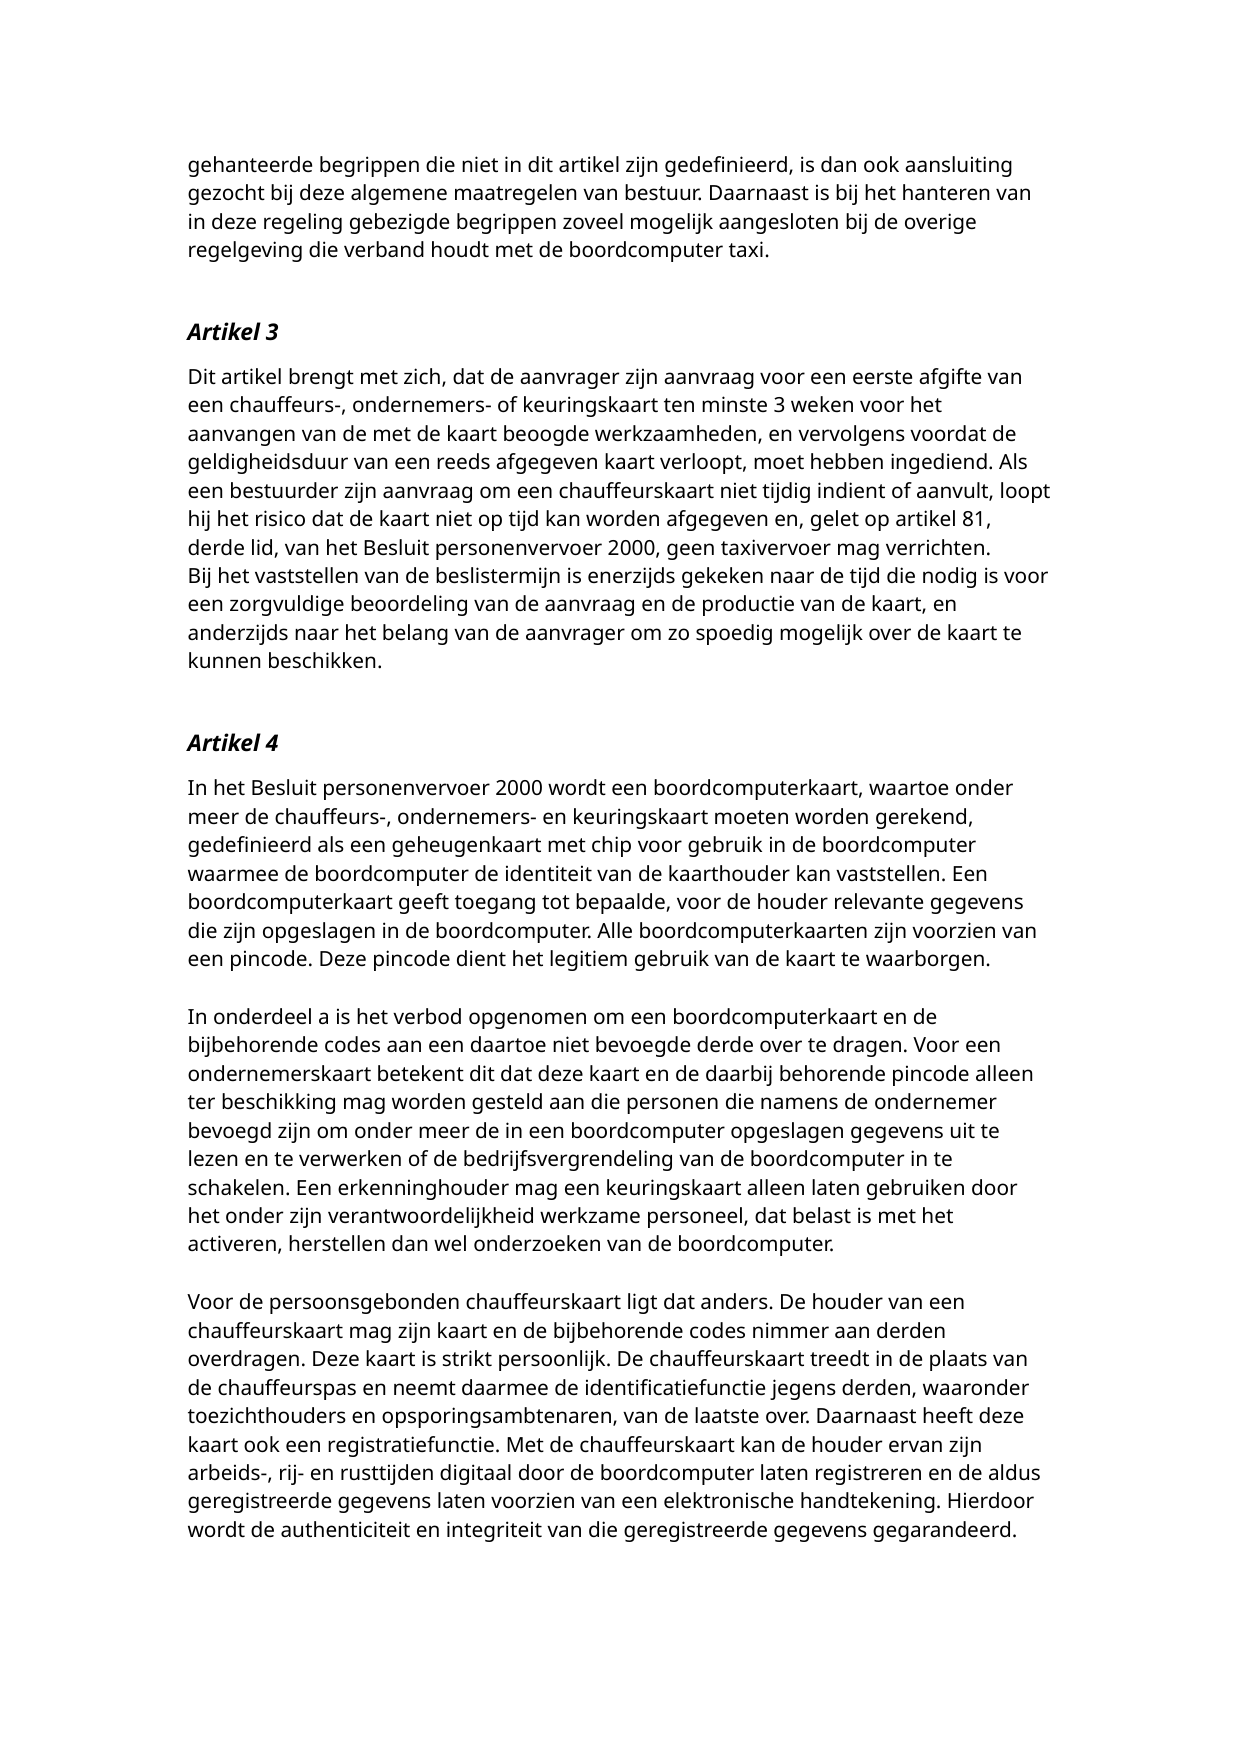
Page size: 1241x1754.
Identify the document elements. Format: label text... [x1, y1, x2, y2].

text Voor de persoonsgebonden chauffeurskaart ligt dat anders. De houder van een chauffeurskaart mag zijn kaart en de bijbehorende codes nimmer aan derden overdragen. Deze kaart is strikt persoonlijk. De chauffeurskaart treedt in de plaats van de chauffeurspas en neemt daarmee de identificatiefunctie jegens derden, waaronder toezichthouders en opsporingsambtenaren, van de laatste over. Daarnaast heeft deze kaart ook een registratiefunctie. Met de chauffeurskaart kan de houder ervan zijn arbeids-, rij- en rusttijden digitaal door de boordcomputer laten registreren en de aldus geregistreerde gegevens laten voorzien van een elektronische handtekening. Hierdoor wordt de authenticiteit en integriteit van die geregistreerde gegevens gegarandeerd. [187, 1287, 1053, 1543]
subtitle Artikel 4 [187, 727, 1053, 758]
text In onderdeel a is het verbod opgenomen om een boordcomputerkaart en de bijbehorende codes aan een daartoe niet bevoegde derde over te dragen. Voor een ondernemerskaart betekent dit dat deze kaart en de daarbij behorende pincode alleen ter beschikking mag worden gesteld aan die personen die namens de ondernemer bevoegd zijn om onder meer de in een boordcomputer opgeslagen gegevens uit te lezen en te verwerken of de bedrijfsvergrendeling van de boordcomputer in te schakelen. Een erkenninghouder mag een keuringskaart alleen laten gebruiken door het onder zijn verantwoordelijkheid werkzame personeel, dat belast is met het activeren, herstellen dan wel onderzoeken van de boordcomputer. [187, 1002, 1053, 1258]
text gehanteerde begrippen die niet in dit artikel zijn gedefinieerd, is dan ook aansluiting gezocht bij deze algemene maatregelen van bestuur. Daarnaast is bij het hanteren van in deze regeling gebezigde begrippen zoveel mogelijk aangesloten bij de overige regelgeving die verband houdt met de boordcomputer taxi. [187, 150, 1053, 264]
subtitle Artikel 3 [187, 316, 1053, 347]
text Dit artikel brengt met zich, dat de aanvrager zijn aanvraag voor een eerste afgifte van een chauffeurs-, ondernemers- of keuringskaart ten minste 3 weken voor het aanvangen van de met de kaart beoogde werkzaamheden, en vervolgens voordat de geldigheidsduur van een reeds afgegeven kaart verloopt, moet hebben ingediend. Als een bestuurder zijn aanvraag om een chauffeurskaart niet tijdig indient of aanvult, loopt hij het risico dat de kaart niet op tijd kan worden afgegeven en, gelet op artikel 81, derde lid, van het Besluit personenvervoer 2000, geen taxivervoer mag verrichten. [187, 362, 1053, 561]
text In het Besluit personenvervoer 2000 wordt een boordcomputerkaart, waartoe onder meer de chauffeurs-, ondernemers- en keuringskaart moeten worden gerekend, gedefinieerd als een geheugenkaart met chip voor gebruik in de boordcomputer waarmee de boordcomputer de identiteit van de kaarthouder kan vaststellen. Een boordcomputerkaart geeft toegang tot bepaalde, voor de houder relevante gegevens die zijn opgeslagen in de boordcomputer. Alle boordcomputerkaarten zijn voorzien van een pincode. Deze pincode dient het legitiem gebruik van de kaart te waarborgen. [187, 773, 1053, 973]
text Bij het vaststellen van de beslistermijn is enerzijds gekeken naar de tijd die nodig is voor een zorgvuldige beoordeling van de aanvraag en de productie van de kaart, en anderzijds naar het belang van de aanvrager om zo spoedig mogelijk over de kaart te kunnen beschikken. [187, 561, 1053, 675]
